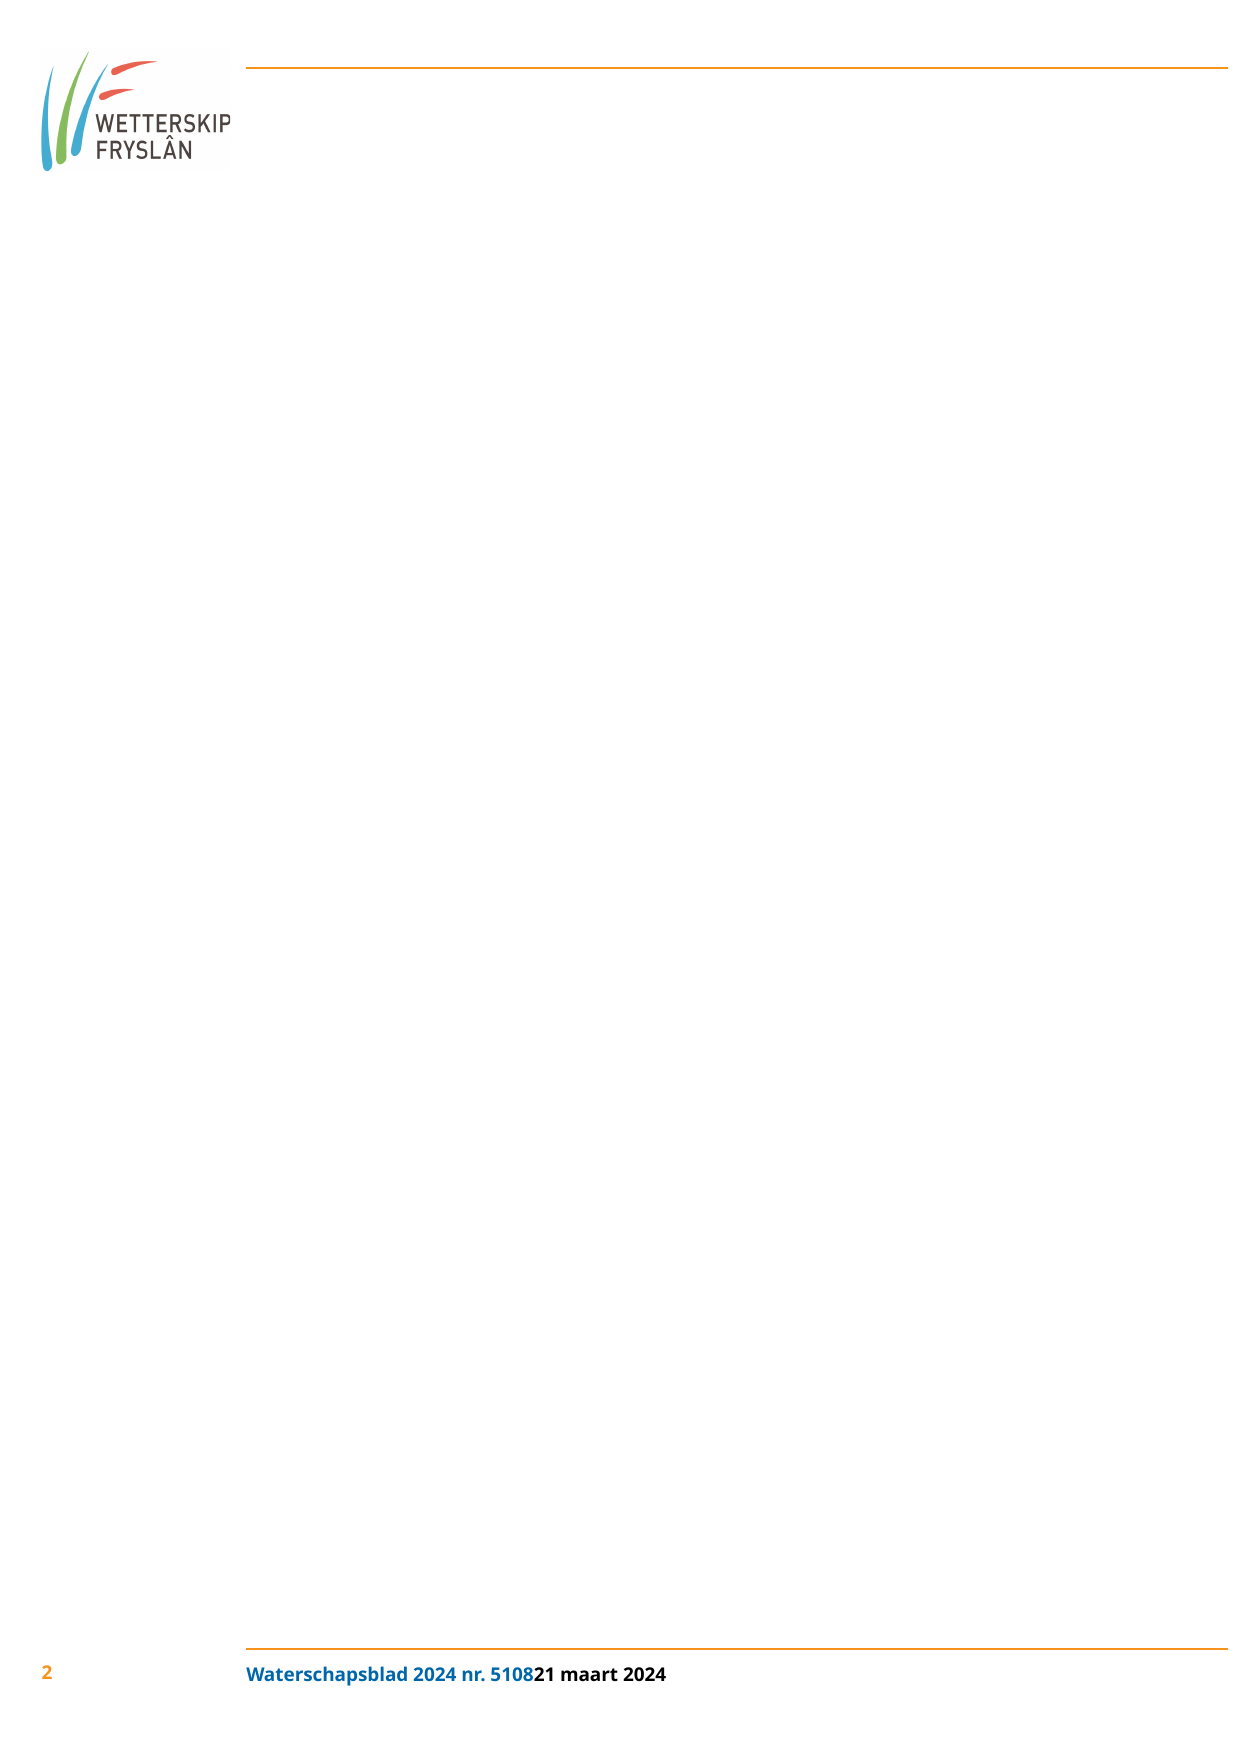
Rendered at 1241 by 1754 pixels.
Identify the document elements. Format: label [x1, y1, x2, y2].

picture [41, 47, 231, 172]
